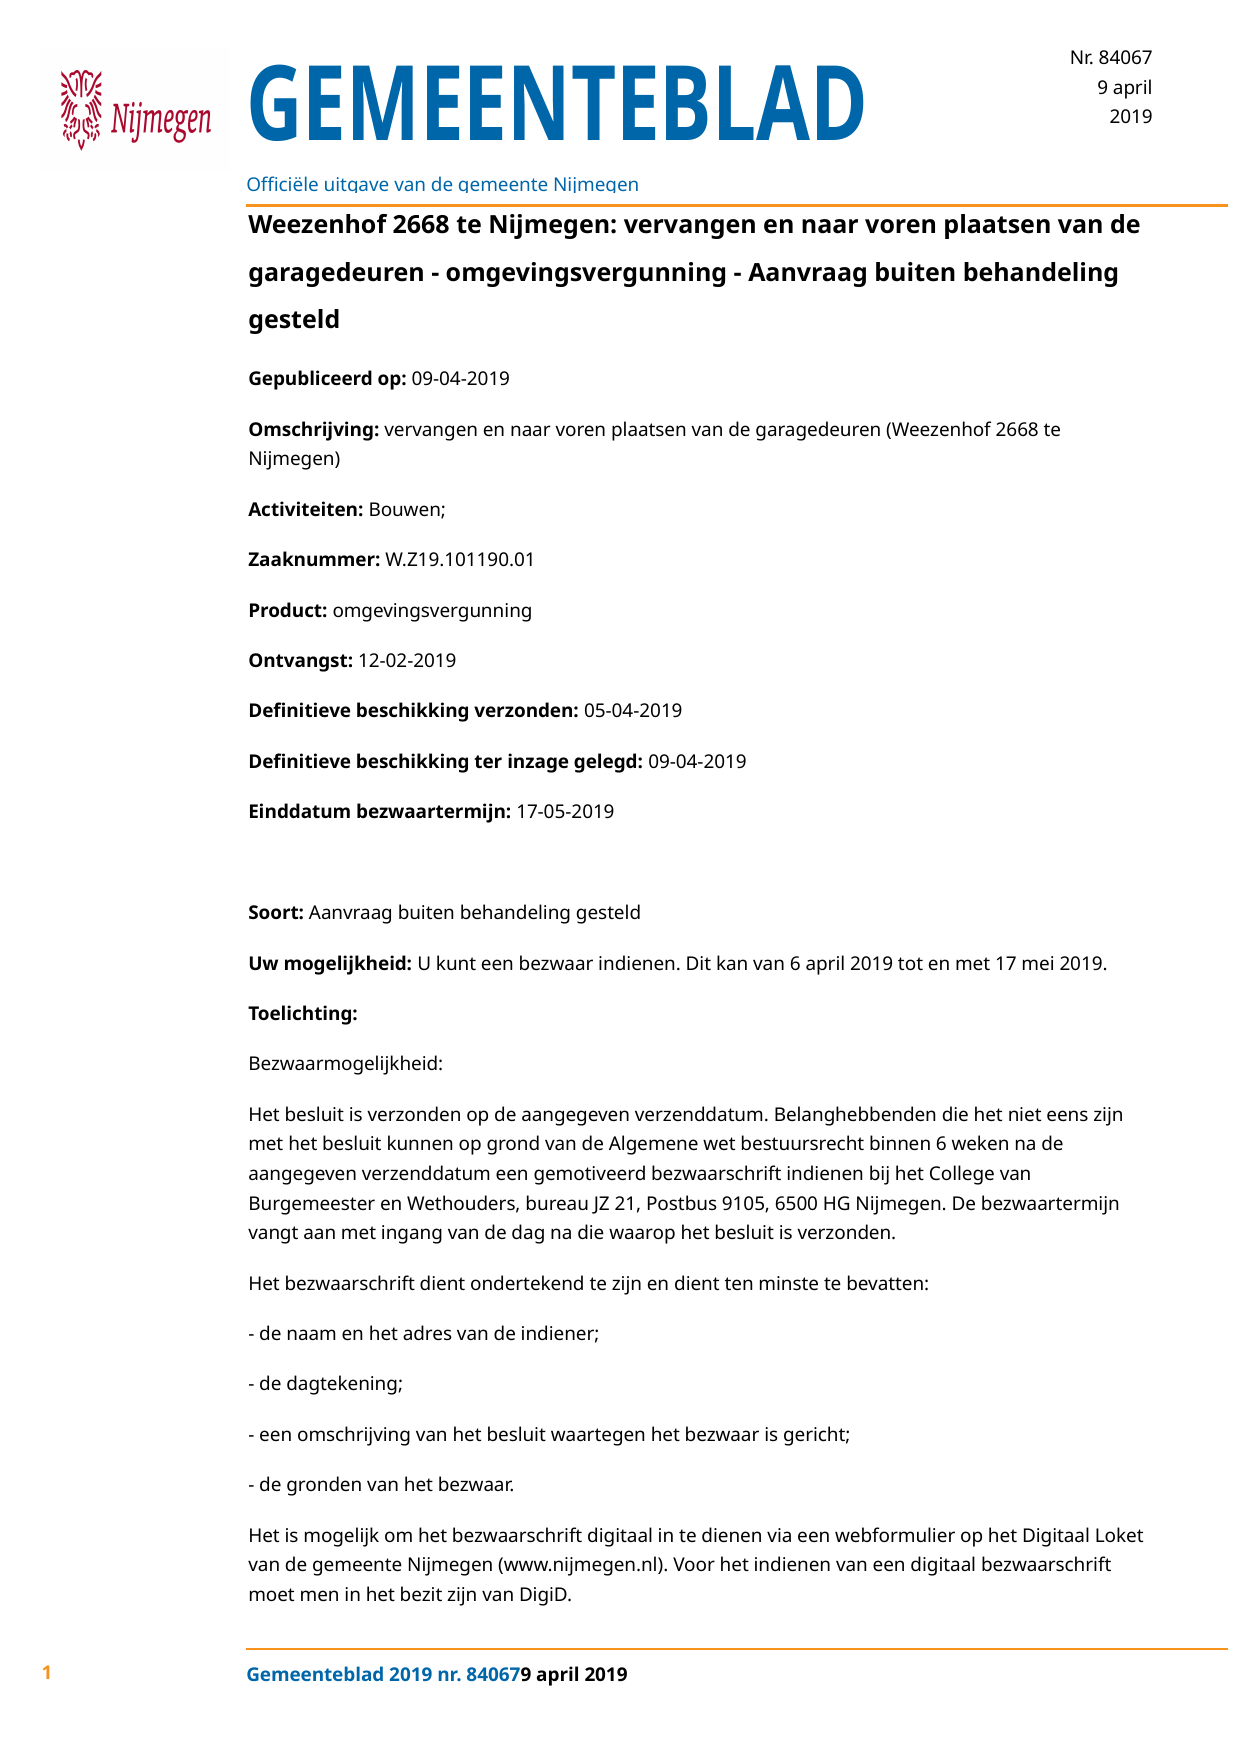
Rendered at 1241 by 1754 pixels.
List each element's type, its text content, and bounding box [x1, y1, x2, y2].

text Het besluit is verzonden op de aangegeven verzenddatum. Belanghebbenden die het niet eens zijn met het besluit kunnen op grond van de Algemene wet bestuursrecht binnen 6 weken na de aangegeven verzenddatum een gemotiveerd bezwaarschrift indienen bij het College van Burgemeester en Wethouders, bureau JZ 21, Postbus 9105, 6500 HG Nijmegen. De bezwaartermijn vangt aan met ingang van de dag na die waarop het besluit is verzonden. [248, 1101, 1152, 1245]
text - de dagtekening; [248, 1371, 1152, 1396]
text - de gronden van het bezwaar. [248, 1471, 1152, 1497]
text Product: omgevingsvergunning [248, 597, 1152, 622]
text Gepubliceerd op: 09-04-2019 [248, 366, 1152, 391]
text Uw mogelijkheid: U kunt een bezwaar indienen. Dit kan van 6 april 2019 tot en met 17 mei 2019. [248, 950, 1152, 975]
text Toelichting: [248, 1000, 1152, 1026]
text Zaaknummer: W.Z19.101190.01 [248, 546, 1152, 572]
text Activiteiten: Bouwen; [248, 496, 1152, 522]
text Bezwaarmogelijkheid: [248, 1051, 1152, 1076]
text Het is mogelijk om het bezwaarschrift digitaal in te dienen via een webformulier op het Digitaal Loket van de gemeente Nijmegen (www.nijmegen.nl). Voor het indienen van een digitaal bezwaarschrift moet men in het bezit zijn van DigiD. [248, 1522, 1152, 1607]
text - een omschrijving van het besluit waartegen het bezwaar is gericht; [248, 1421, 1152, 1447]
text Het bezwaarschrift dient ondertekend te zijn en dient ten minste te bevatten: [248, 1270, 1152, 1295]
text Definitieve beschikking verzonden: 05-04-2019 [248, 698, 1152, 723]
text Einddatum bezwaartermijn: 17-05-2019 [248, 798, 1152, 824]
picture [41, 47, 231, 172]
text - de naam en het adres van de indiener; [248, 1320, 1152, 1346]
text Weezenhof 2668 te Nijmegen: vervangen en naar voren plaatsen van de garagedeuren - omgevingsvergunning - Aanvraag buiten behandeling gesteld [248, 207, 1152, 336]
text Definitieve beschikking ter inzage gelegd: 09-04-2019 [248, 748, 1152, 774]
text Soort: Aanvraag buiten behandeling gesteld [248, 899, 1152, 925]
text Ontvangst: 12-02-2019 [248, 647, 1152, 673]
text Omschrijving: vervangen en naar voren plaatsen van de garagedeuren (Weezenhof 2668 te Nijmegen) [248, 416, 1152, 471]
